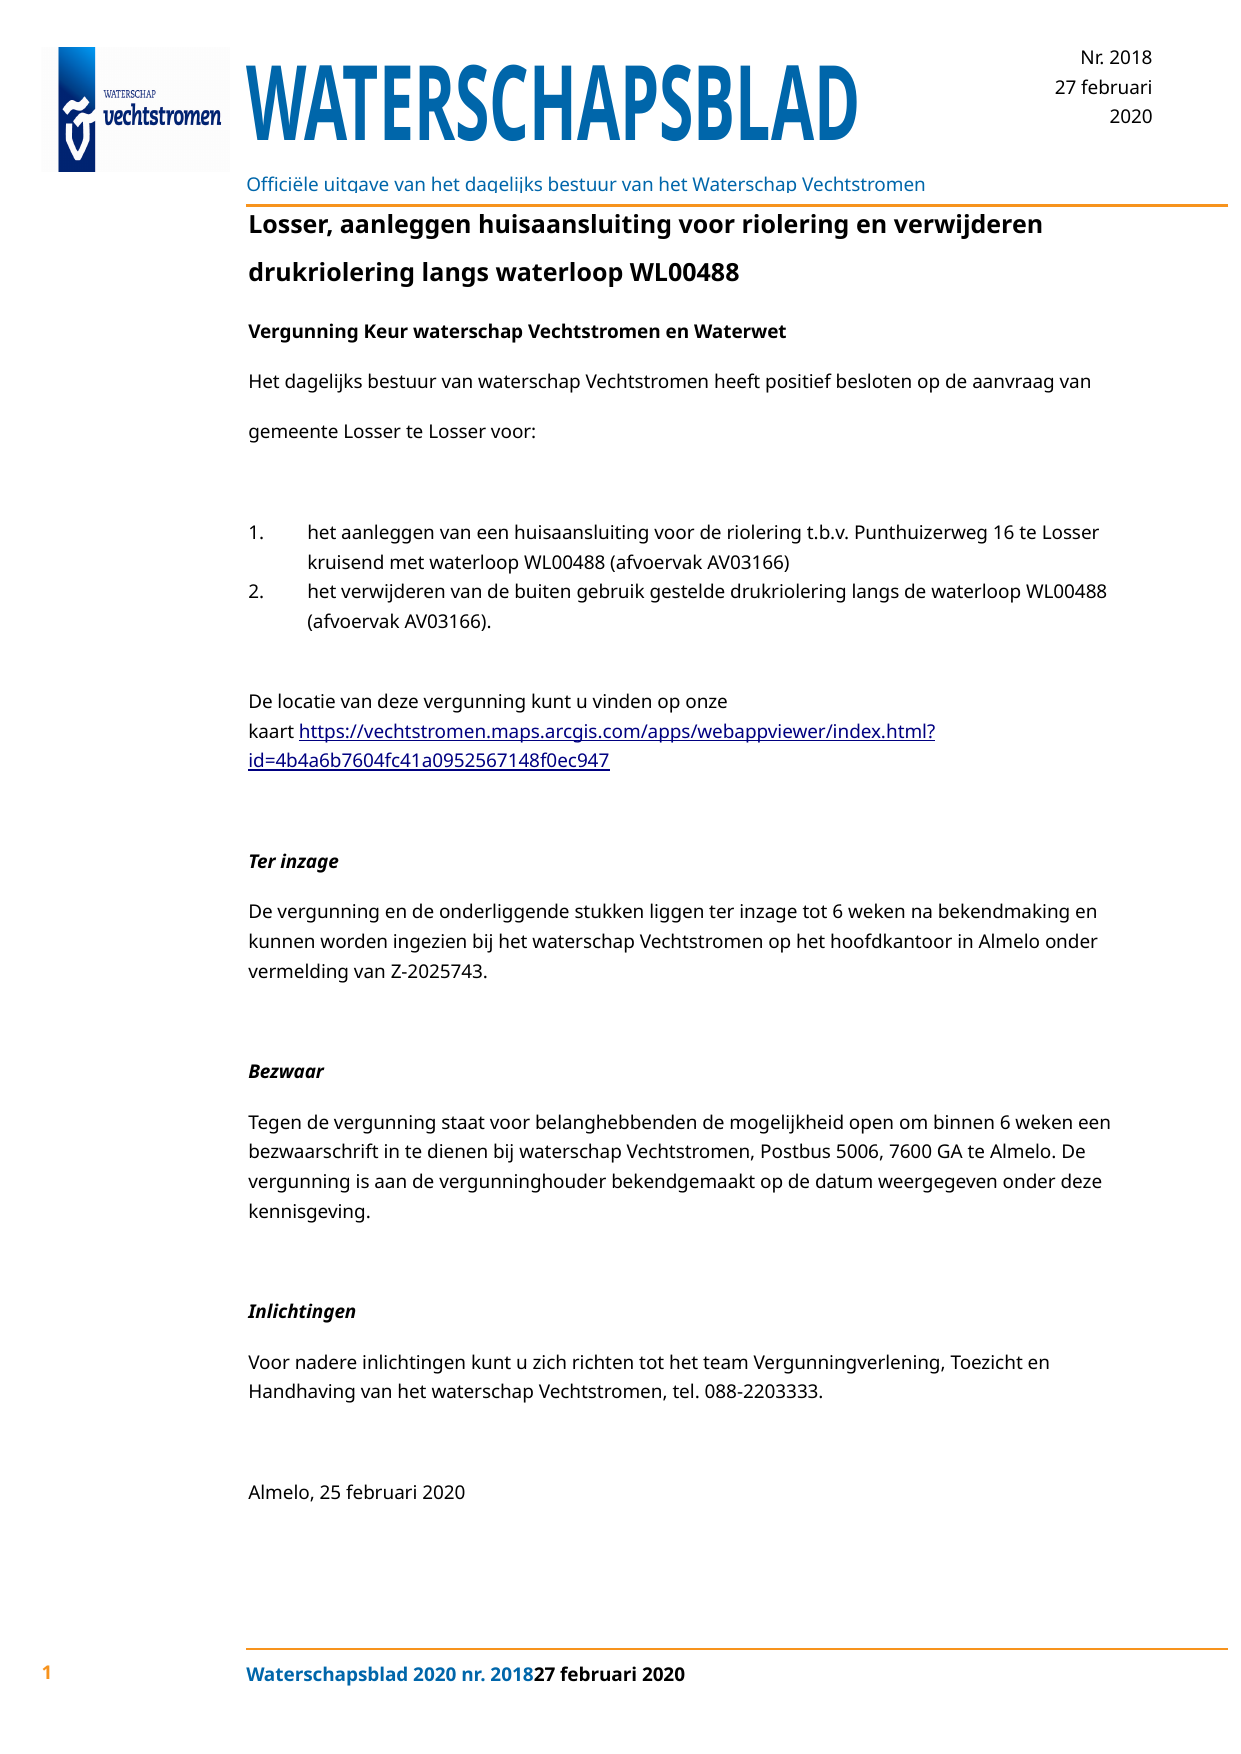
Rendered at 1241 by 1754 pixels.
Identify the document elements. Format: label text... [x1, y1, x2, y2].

text Ter inzage [248, 848, 1152, 874]
text Inlichtingen [248, 1299, 1152, 1324]
text Vergunning Keur waterschap Vechtstromen en Waterwet [248, 318, 1152, 344]
text Voor nadere inlichtingen kunt u zich richten tot het team Vergunningverlening, Toezicht en Handhaving van het waterschap Vechtstromen, tel. 088-2203333. [248, 1349, 1152, 1404]
text gemeente Losser te Losser voor: [248, 419, 1152, 444]
picture [41, 47, 231, 172]
text Tegen de vergunning staat voor belanghebbenden de mogelijkheid open om binnen 6 weken een bezwaarschrift in te dienen bij waterschap Vechtstromen, Postbus 5006, 7600 GA te Almelo. De vergunning is aan de vergunninghouder bekendgemaakt op de datum weergegeven onder deze kennisgeving. [248, 1109, 1152, 1224]
list het aanleggen van een huisaansluiting voor de riolering t.b.v. Punthuizerweg 16 te Losser kruisend met waterloop WL00488 (afvoervak AV03166) [248, 519, 1152, 575]
text Losser, aanleggen huisaansluiting voor riolering en verwijderen drukriolering langs waterloop WL00488 [248, 207, 1152, 288]
text Bezwaar [248, 1059, 1152, 1084]
text Almelo, 25 februari 2020 [248, 1479, 1152, 1505]
list het verwijderen van de buiten gebruik gestelde drukriolering langs de waterloop WL00488 (afvoervak AV03166). [248, 579, 1152, 634]
text Het dagelijks bestuur van waterschap Vechtstromen heeft positief besloten op de aanvraag van [248, 368, 1152, 394]
text De locatie van deze vergunning kunt u vinden op onze kaart https://vechtstromen.maps.arcgis.com/apps/webappviewer/index.html?id=4b4a6b7604fc41a0952567148f0ec947 [248, 688, 1152, 773]
text De vergunning en de onderliggende stukken liggen ter inzage tot 6 weken na bekendmaking en kunnen worden ingezien bij het waterschap Vechtstromen op het hoofdkantoor in Almelo onder vermelding van Z-2025743. [248, 899, 1152, 984]
